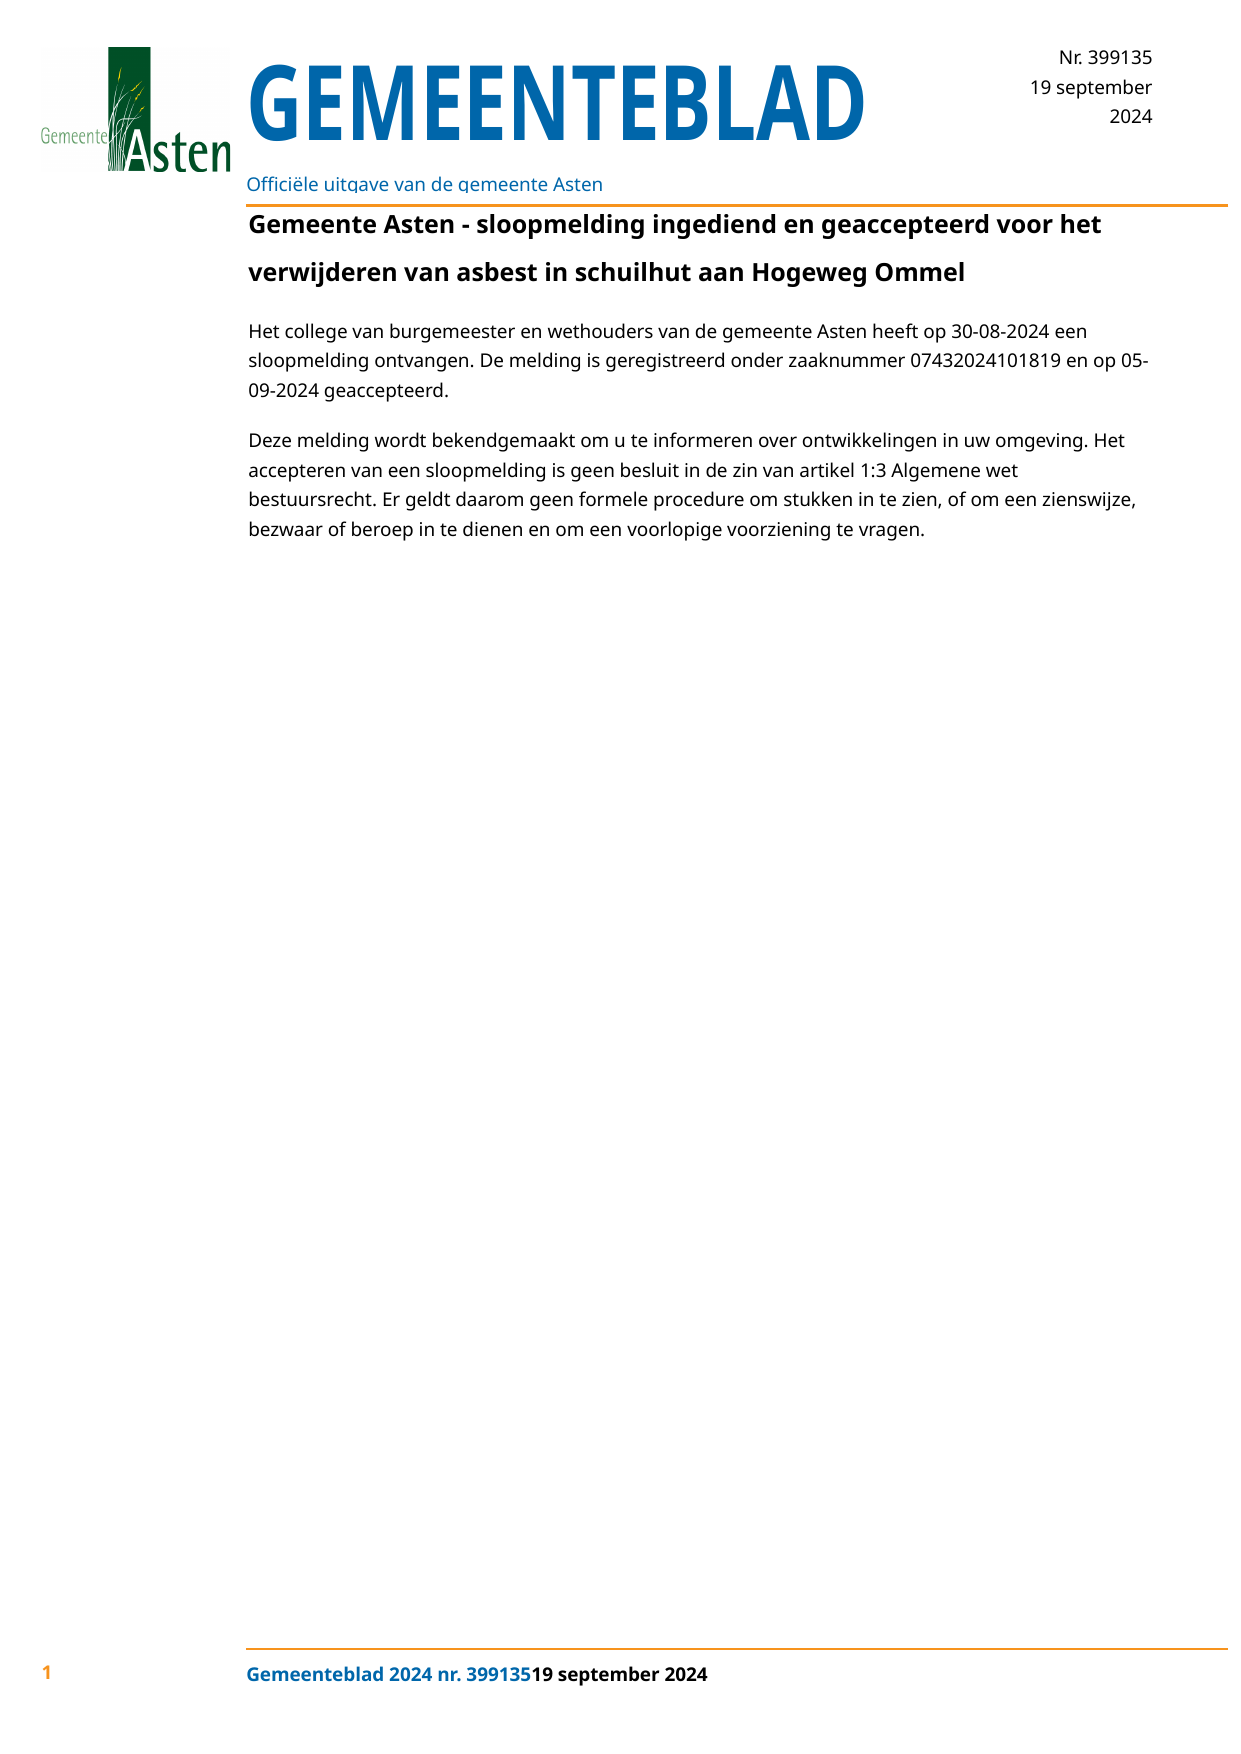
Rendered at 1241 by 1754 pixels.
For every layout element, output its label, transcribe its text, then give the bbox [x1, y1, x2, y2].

text Het college van burgemeester en wethouders van de gemeente Asten heeft op 30-08-2024 een sloopmelding ontvangen. De melding is geregistreerd onder zaaknummer 07432024101819 en op 05-09-2024 geaccepteerd. [248, 318, 1152, 403]
picture [41, 47, 231, 172]
text Deze melding wordt bekendgemaakt om u te informeren over ontwikkelingen in uw omgeving. Het accepteren van een sloopmelding is geen besluit in de zin van artikel 1:3 Algemene wet bestuursrecht. Er geldt daarom geen formele procedure om stukken in te zien, of om een zienswijze, bezwaar of beroep in te dienen en om een voorlopige voorziening te vragen. [248, 427, 1152, 542]
text Gemeente Asten - sloopmelding ingediend en geaccepteerd voor het verwijderen van asbest in schuilhut aan Hogeweg Ommel [248, 207, 1152, 288]
